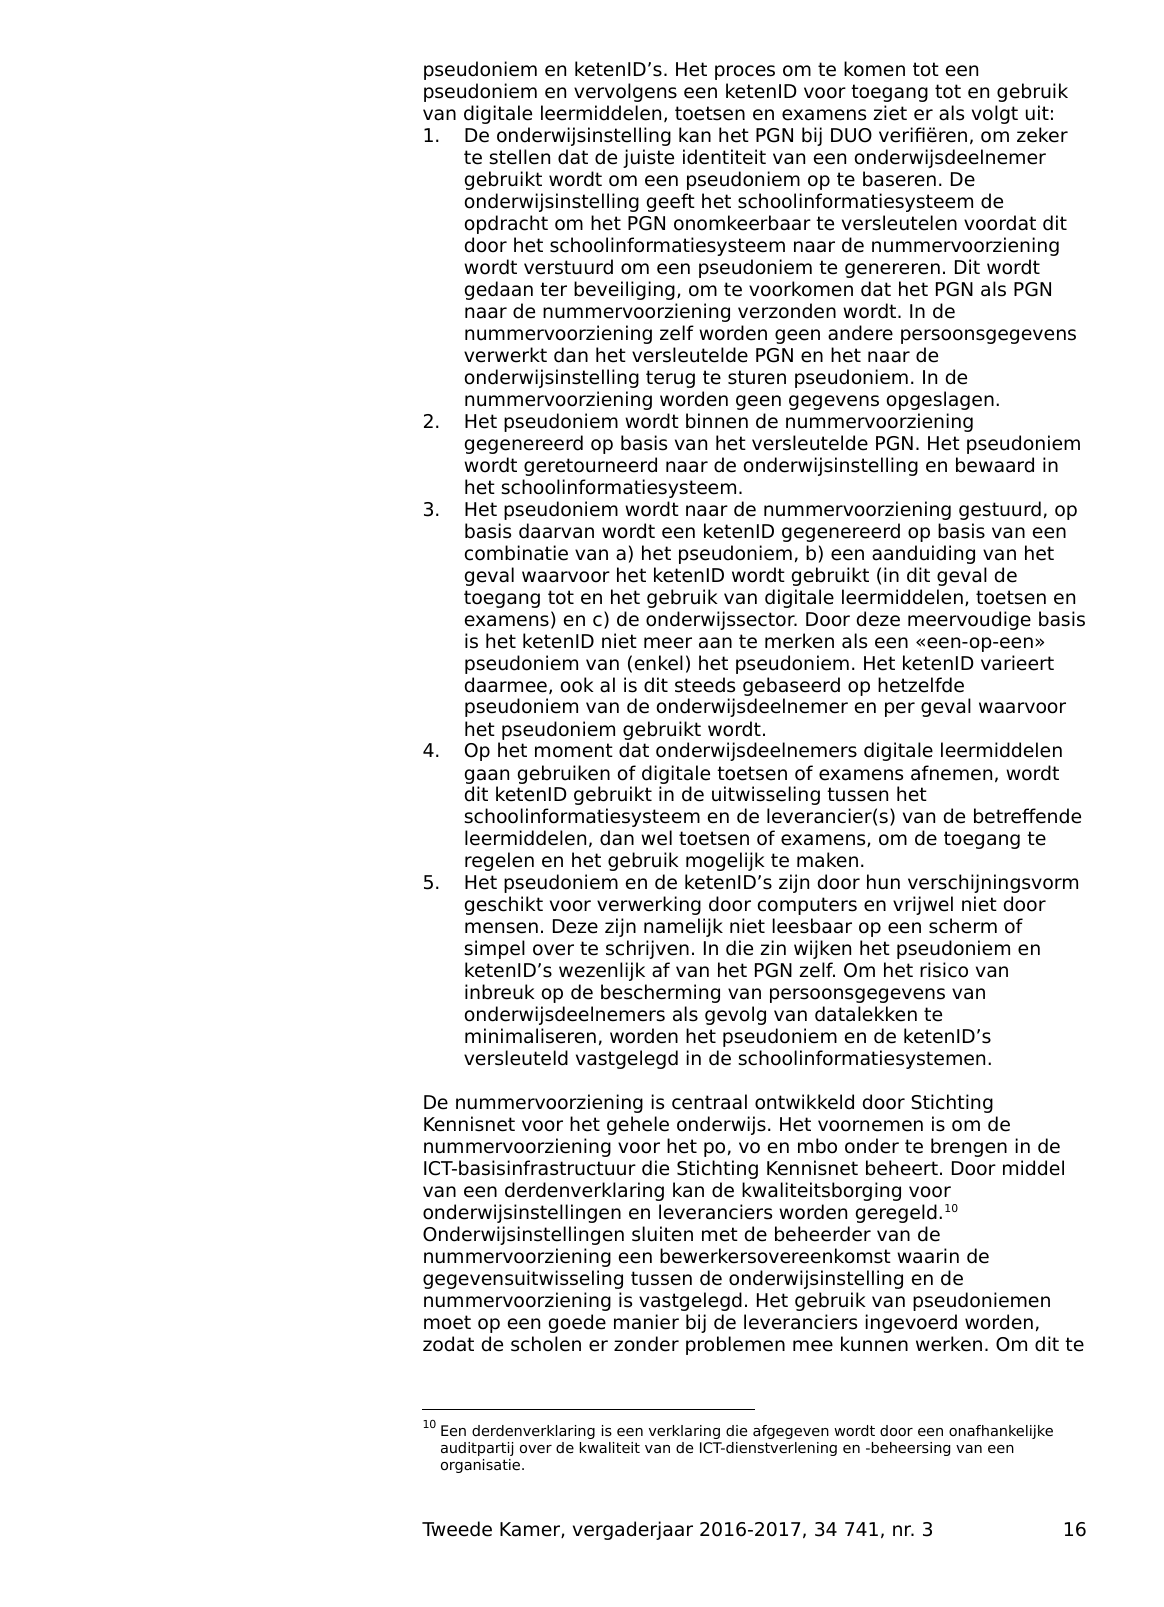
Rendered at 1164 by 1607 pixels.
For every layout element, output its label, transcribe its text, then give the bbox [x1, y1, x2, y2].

text 4. Op het moment dat onderwijsdeelnemers digitale leermiddelen gaan gebruiken of digitale toetsen of examens afnemen, wordt dit ketenID gebruikt in de uitwisseling tussen het schoolinformatiesysteem en de leverancier(s) van de betreffende leermiddelen, dan wel toetsen of examens, om de toegang te regelen en het gebruik mogelijk te maken. [422, 740, 1087, 872]
text pseudoniem en ketenID’s. Het proces om te komen tot een pseudoniem en vervolgens een ketenID voor toegang tot en gebruik van digitale leermiddelen, toetsen en examens ziet er als volgt uit: [422, 59, 1087, 125]
text 2. Het pseudoniem wordt binnen de nummervoorziening gegenereerd op basis van het versleutelde PGN. Het pseudoniem wordt geretourneerd naar de onderwijsinstelling en bewaard in het schoolinformatiesysteem. [422, 411, 1087, 499]
text De nummervoorziening is centraal ontwikkeld door Stichting Kennisnet voor het gehele onderwijs. Het voornemen is om de nummervoorziening voor het po, vo en mbo onder te brengen in de ICT-basisinfrastructuur die Stichting Kennisnet beheert. Door middel van een derdenverklaring kan de kwaliteitsborging voor onderwijsinstellingen en leveranciers worden geregeld. Onderwijsinstellingen sluiten met de beheerder van de nummervoorziening een bewerkersovereenkomst waarin de gegevensuitwisseling tussen de onderwijsinstelling en de nummervoorziening is vastgelegd. Het gebruik van pseudoniemen moet op een goede manier bij de leveranciers ingevoerd worden, zodat de scholen er zonder problemen mee kunnen werken. Om dit te [422, 1092, 1087, 1356]
text 5. Het pseudoniem en de ketenID’s zijn door hun verschijningsvorm geschikt voor verwerking door computers en vrijwel niet door mensen. Deze zijn namelijk niet leesbaar op een scherm of simpel over te schrijven. In die zin wijken het pseudoniem en ketenID’s wezenlijk af van het PGN zelf. Om het risico van inbreuk op de bescherming van persoonsgegevens van onderwijsdeelnemers als gevolg van datalekken te minimaliseren, worden het pseudoniem en de ketenID’s versleuteld vastgelegd in de schoolinformatiesystemen. [422, 872, 1087, 1070]
text 3. Het pseudoniem wordt naar de nummervoorziening gestuurd, op basis daarvan wordt een ketenID gegenereerd op basis van een combinatie van a) het pseudoniem, b) een aanduiding van het geval waarvoor het ketenID wordt gebruikt (in dit geval de toegang tot en het gebruik van digitale leermiddelen, toetsen en examens) en c) de onderwijssector. Door deze meervoudige basis is het ketenID niet meer aan te merken als een «een-op-een» pseudoniem van (enkel) het pseudoniem. Het ketenID varieert daarmee, ook al is dit steeds gebaseerd op hetzelfde pseudoniem van de onderwijsdeelnemer en per geval waarvoor het pseudoniem gebruikt wordt. [422, 499, 1087, 740]
text 1. De onderwijsinstelling kan het PGN bij DUO verifiëren, om zeker te stellen dat de juiste identiteit van een onderwijsdeelnemer gebruikt wordt om een pseudoniem op te baseren. De onderwijsinstelling geeft het schoolinformatiesysteem de opdracht om het PGN onomkeerbaar te versleutelen voordat dit door het schoolinformatiesysteem naar de nummervoorziening wordt verstuurd om een pseudoniem te genereren. Dit wordt gedaan ter beveiliging, om te voorkomen dat het PGN als PGN naar de nummervoorziening verzonden wordt. In de nummervoorziening zelf worden geen andere persoonsgegevens verwerkt dan het versleutelde PGN en het naar de onderwijsinstelling terug te sturen pseudoniem. In de nummervoorziening worden geen gegevens opgeslagen. [422, 125, 1087, 411]
text Een derdenverklaring is een verklaring die afgegeven wordt door een onafhankelijke auditpartij over de kwaliteit van de ICT-dienstverlening en -beheersing van een organisatie. [422, 1418, 1087, 1474]
